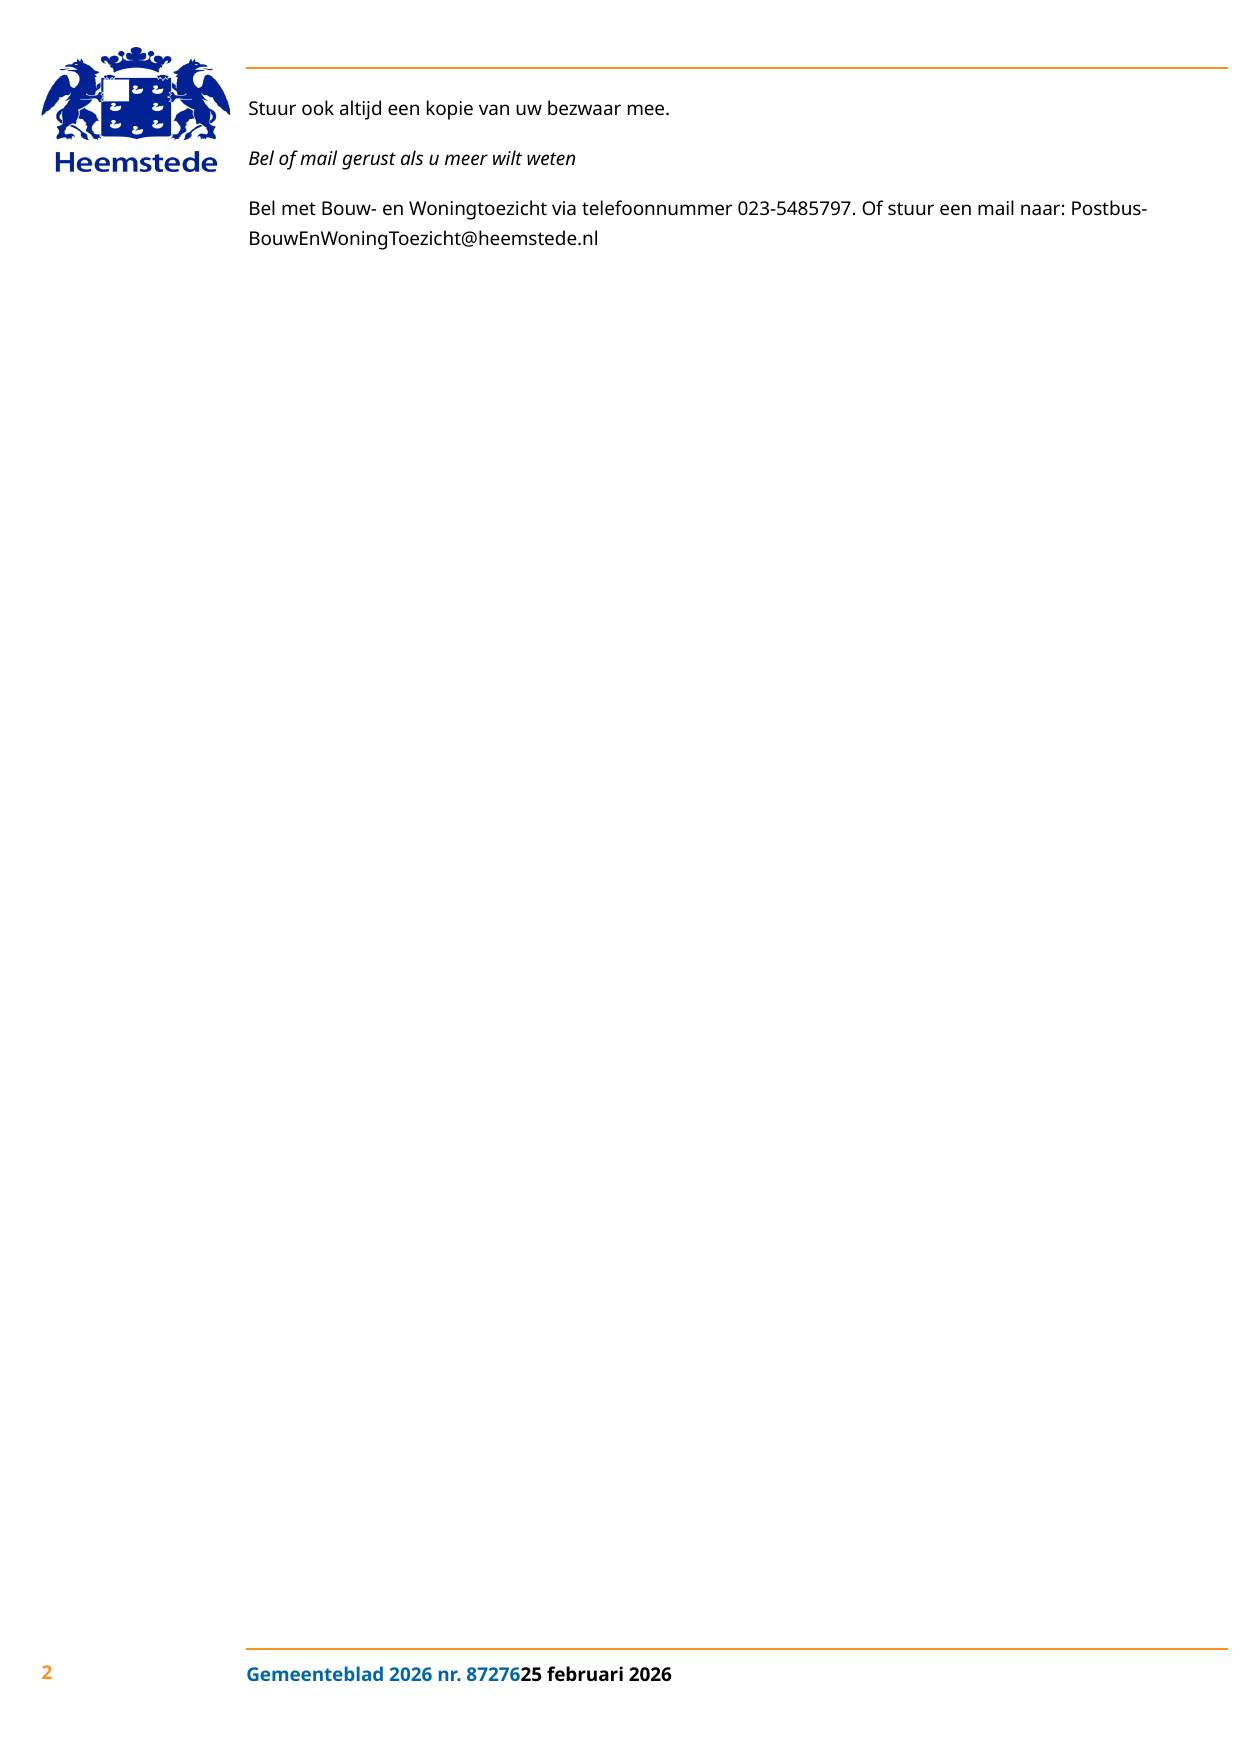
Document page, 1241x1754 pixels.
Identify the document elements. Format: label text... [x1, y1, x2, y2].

text Stuur ook altijd een kopie van uw bezwaar mee. [248, 95, 1152, 121]
picture [41, 47, 231, 172]
text Bel met Bouw- en Woningtoezicht via telefoonnummer 023-5485797. Of stuur een mail naar: Postbus-BouwEnWoningToezicht@heemstede.nl [248, 196, 1152, 251]
text Bel of mail gerust als u meer wilt weten [248, 145, 1152, 171]
